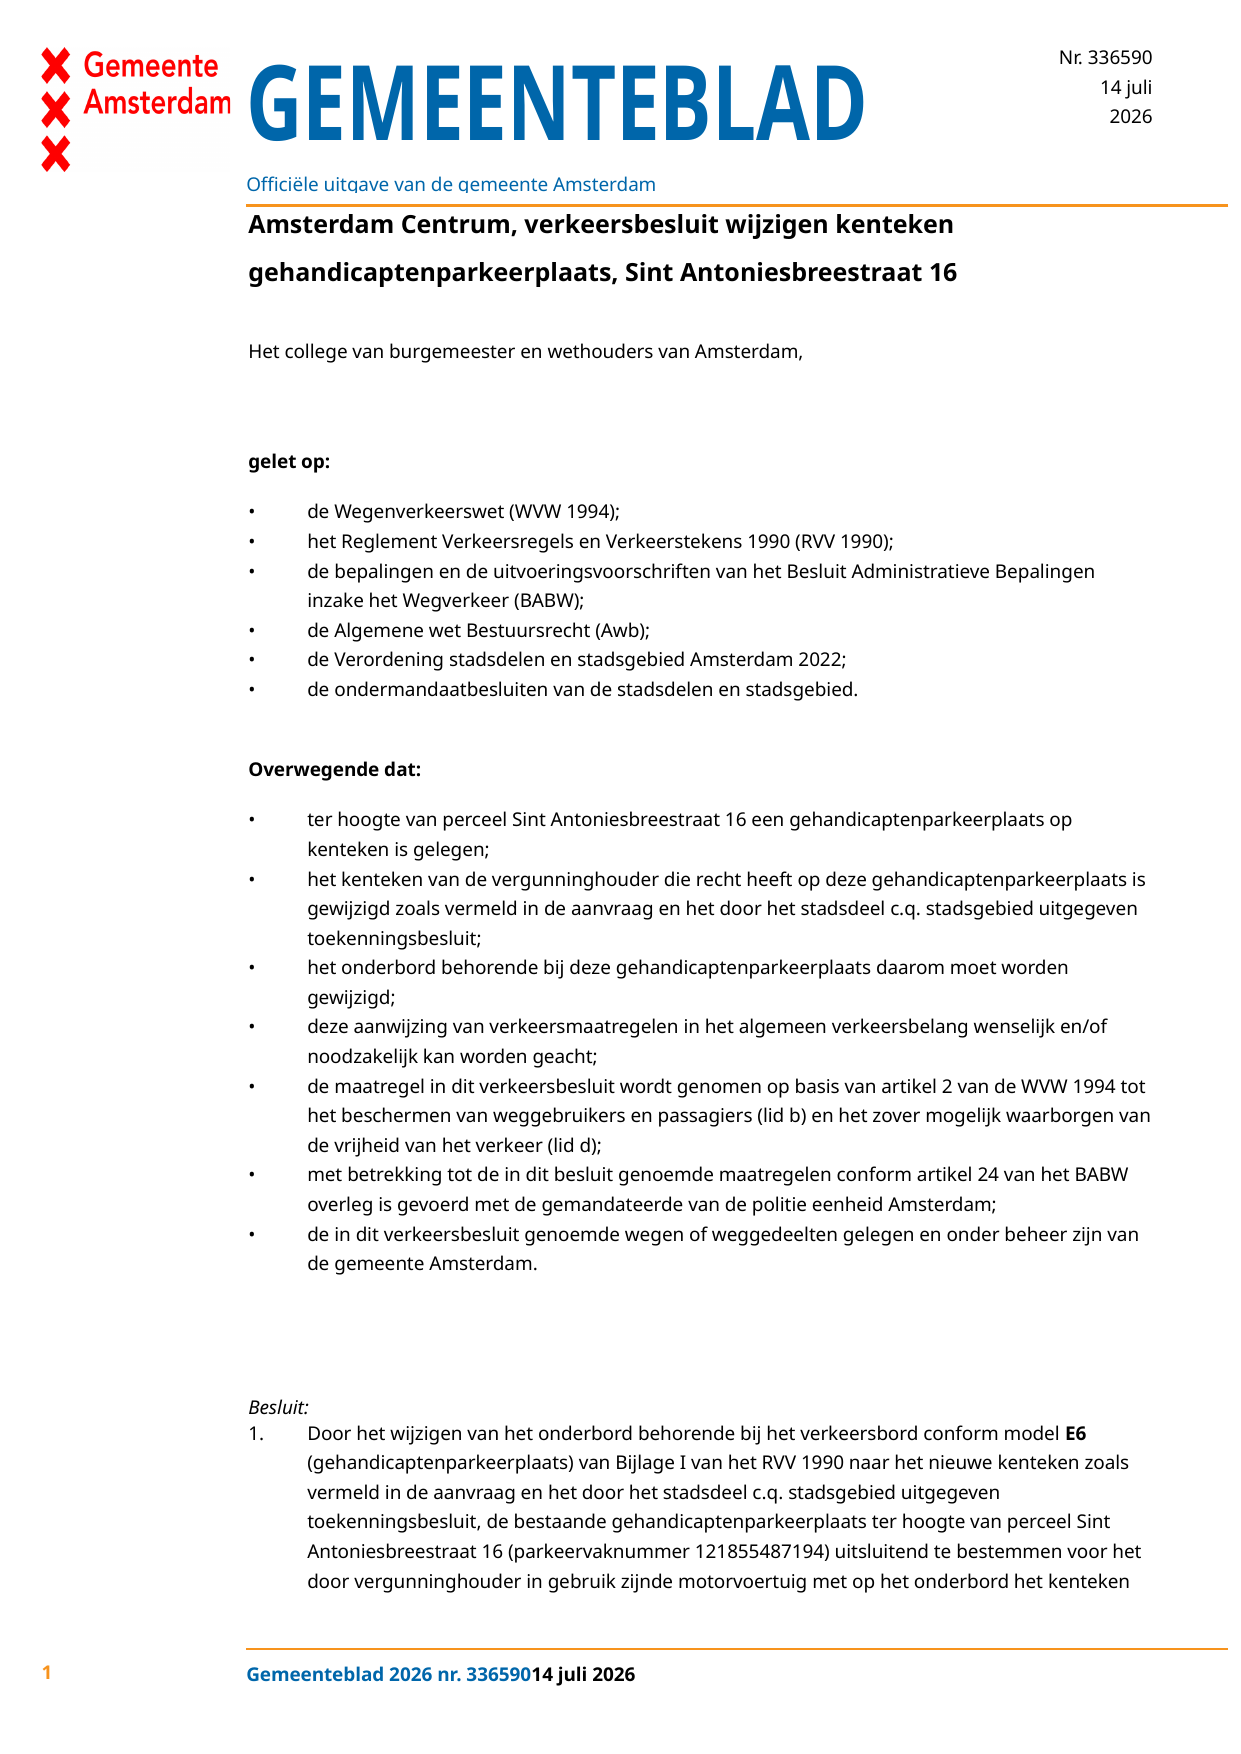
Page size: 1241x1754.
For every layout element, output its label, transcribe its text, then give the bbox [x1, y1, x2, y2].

list Door het wijzigen van het onderbord behorende bij het verkeersbord conform model E6 (gehandicaptenparkeerplaats) van Bijlage I van het RVV 1990 naar het nieuwe kenteken zoals vermeld in de aanvraag en het door het stadsdeel c.q. stadsgebied uitgegeven toekenningsbesluit, de bestaande gehandicaptenparkeerplaats ter hoogte van perceel Sint Antoniesbreestraat 16 (parkeervaknummer 121855487194) uitsluitend te bestemmen voor het door vergunninghouder in gebruik zijnde motorvoertuig met op het onderbord het kenteken [248, 1420, 1152, 1594]
list het onderbord behorende bij deze gehandicaptenparkeerplaats daarom moet worden gewijzigd; [248, 954, 1152, 1010]
list de in dit verkeersbesluit genoemde wegen of weggedeelten gelegen en onder beheer zijn van de gemeente Amsterdam. [248, 1221, 1152, 1276]
list de Wegenverkeerswet (WVW 1994); [248, 499, 1152, 524]
list het kenteken van de vergunninghouder die recht heeft op deze gehandicaptenparkeerplaats is gewijzigd zoals vermeld in de aanvraag en het door het stadsdeel c.q. stadsgebied uitgegeven toekenningsbesluit; [248, 866, 1152, 951]
list de ondermandaatbesluiten van de stadsdelen en stadsgebied. [248, 676, 1152, 702]
text Besluit: [248, 1394, 1152, 1420]
text Het college van burgemeester en wethouders van Amsterdam, [248, 339, 1152, 364]
list de bepalingen en de uitvoeringsvoorschriften van het Besluit Administratieve Bepalingen inzake het Wegverkeer (BABW); [248, 558, 1152, 613]
text Overwegende dat: [248, 756, 1152, 782]
list deze aanwijzing van verkeersmaatregelen in het algemeen verkeersbelang wenselijk en/of noodzakelijk kan worden geacht; [248, 1014, 1152, 1069]
list het Reglement Verkeersregels en Verkeerstekens 1990 (RVV 1990); [248, 528, 1152, 554]
list de Verordening stadsdelen en stadsgebied Amsterdam 2022; [248, 647, 1152, 672]
list de maatregel in dit verkeersbesluit wordt genomen op basis van artikel 2 van de WVW 1994 tot het beschermen van weggebruikers en passagiers (lid b) en het zover mogelijk waarborgen van de vrijheid van het verkeer (lid d); [248, 1073, 1152, 1158]
picture [41, 47, 231, 172]
text Amsterdam Centrum, verkeersbesluit wijzigen kenteken gehandicaptenparkeerplaats, Sint Antoniesbreestraat 16 [248, 207, 1152, 288]
text gelet op: [248, 448, 1152, 474]
list met betrekking tot de in dit besluit genoemde maatregelen conform artikel 24 van het BABW overleg is gevoerd met de gemandateerde van de politie eenheid Amsterdam; [248, 1162, 1152, 1217]
list de Algemene wet Bestuursrecht (Awb); [248, 617, 1152, 643]
list ter hoogte van perceel Sint Antoniesbreestraat 16 een gehandicaptenparkeerplaats op kenteken is gelegen; [248, 807, 1152, 862]
